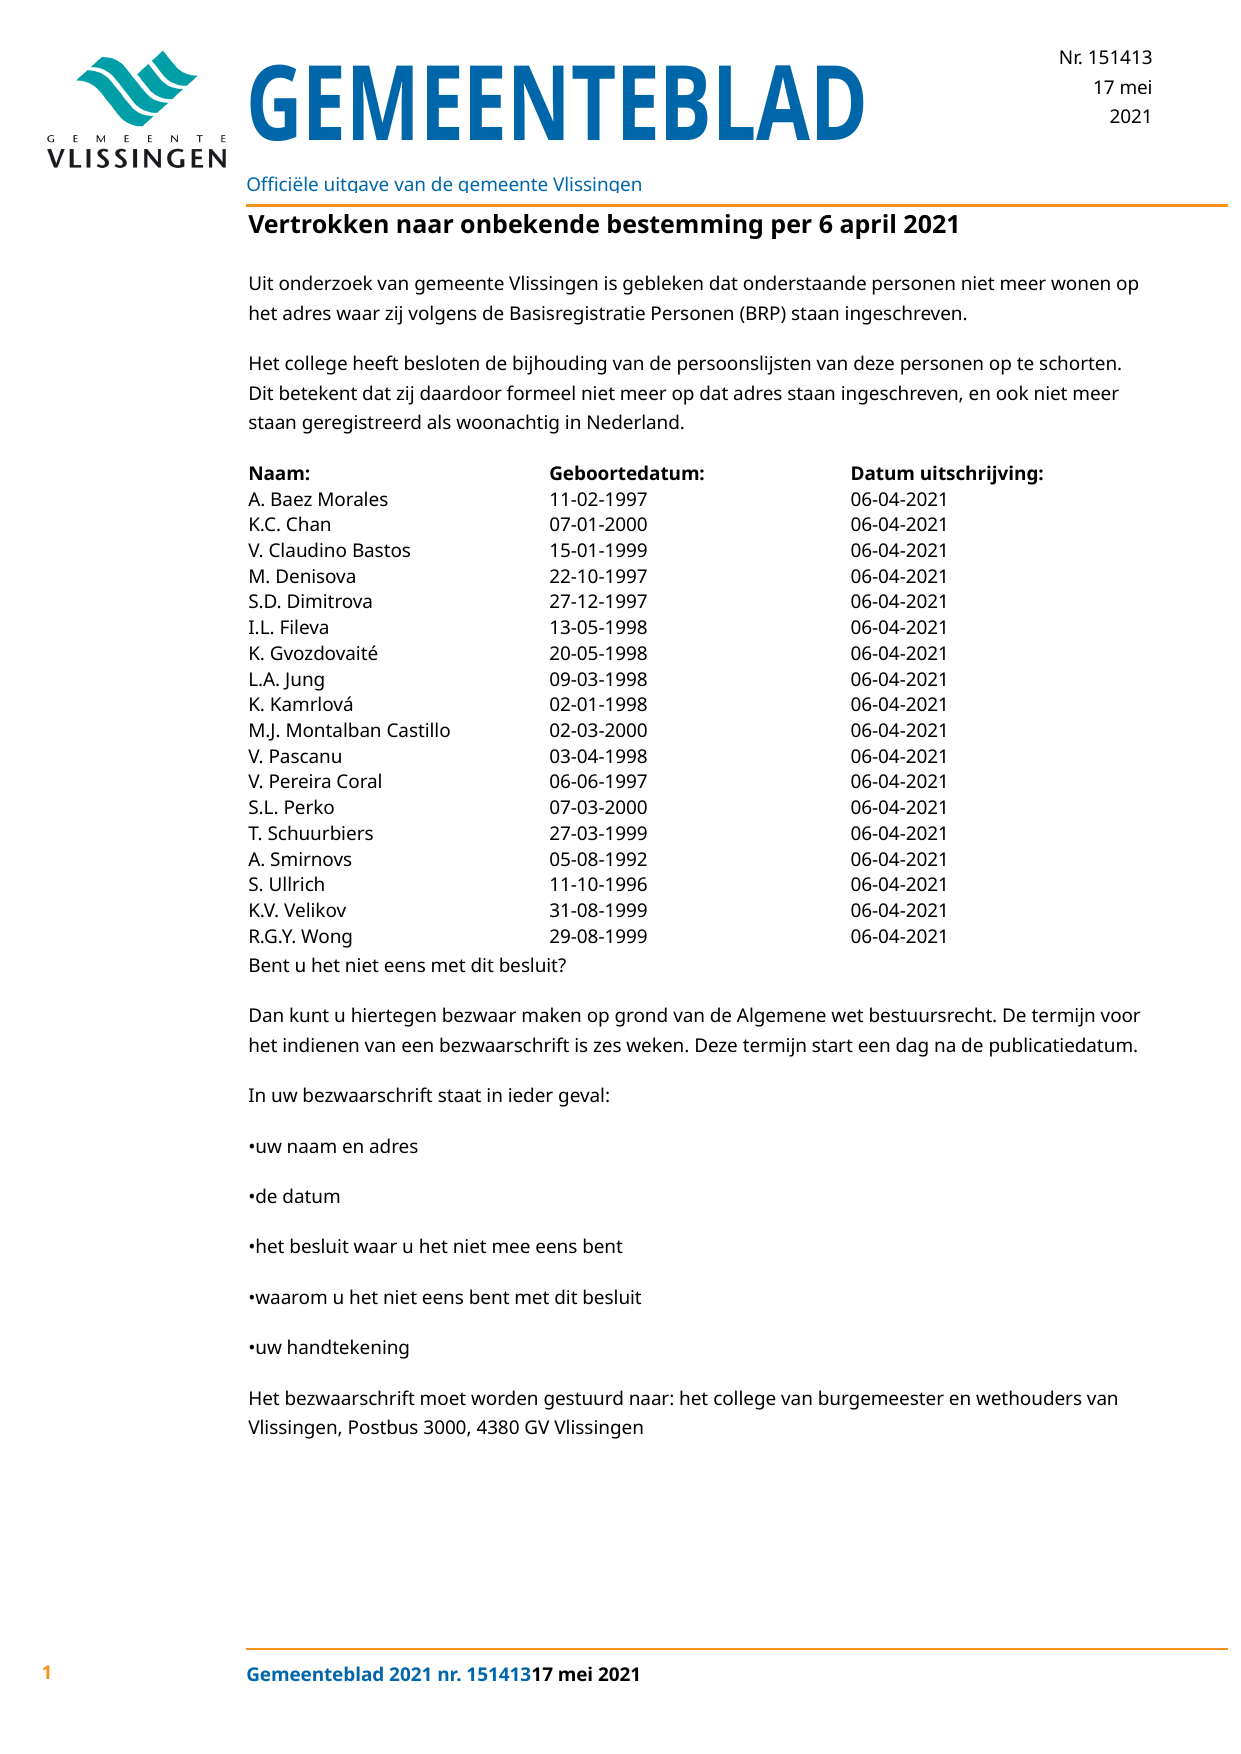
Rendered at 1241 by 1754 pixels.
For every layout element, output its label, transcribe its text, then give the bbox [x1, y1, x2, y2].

table_cell 27-03-1999 [549, 820, 850, 846]
table_header Datum uitschrijving: [850, 460, 1152, 486]
table_cell 06-04-2021 [850, 640, 1152, 666]
table_cell A. Baez Morales [248, 486, 549, 511]
table_cell 02-03-2000 [549, 717, 850, 743]
table_header Naam: [248, 460, 549, 486]
table_cell 06-04-2021 [850, 486, 1152, 511]
table_cell 06-04-2021 [850, 898, 1152, 923]
table_cell 06-04-2021 [850, 692, 1152, 717]
table_cell 02-01-1998 [549, 692, 850, 717]
table_cell 06-04-2021 [850, 872, 1152, 897]
table_cell 06-04-2021 [850, 563, 1152, 589]
table_cell 09-03-1998 [549, 666, 850, 692]
table_cell 22-10-1997 [549, 563, 850, 589]
table_cell 31-08-1999 [549, 898, 850, 923]
table_cell 06-04-2021 [850, 846, 1152, 872]
table_cell M.J. Montalban Castillo [248, 717, 549, 743]
table_cell 03-04-1998 [549, 743, 850, 769]
text Het bezwaarschrift moet worden gestuurd naar: het college van burgemeester en wethouders van Vlissingen, Postbus 3000, 4380 GV Vlissingen [248, 1385, 1152, 1440]
table_cell T. Schuurbiers [248, 820, 549, 846]
table_cell S.D. Dimitrova [248, 589, 549, 614]
table_cell K.V. Velikov [248, 898, 549, 923]
table_cell 13-05-1998 [549, 614, 850, 640]
table_cell 20-05-1998 [549, 640, 850, 666]
table_cell 11-10-1996 [549, 872, 850, 897]
text Uit onderzoek van gemeente Vlissingen is gebleken dat onderstaande personen niet meer wonen op het adres waar zij volgens de Basisregistratie Personen (BRP) staan ingeschreven. [248, 270, 1152, 326]
table_cell 06-04-2021 [850, 666, 1152, 692]
table_cell 06-04-2021 [850, 717, 1152, 743]
table_cell 06-04-2021 [850, 743, 1152, 769]
text •de datum [248, 1183, 1152, 1209]
text •uw handtekening [248, 1334, 1152, 1360]
table_cell S. Ullrich [248, 872, 549, 897]
table_cell 29-08-1999 [549, 923, 850, 949]
table_cell V. Claudino Bastos [248, 537, 549, 563]
table_cell 06-04-2021 [850, 795, 1152, 820]
table_cell L.A. Jung [248, 666, 549, 692]
table_header Geboortedatum: [549, 460, 850, 486]
table_cell I.L. Fileva [248, 614, 549, 640]
table_cell R.G.Y. Wong [248, 923, 549, 949]
text Bent u het niet eens met dit besluit? [248, 952, 1152, 978]
table_cell K. Kamrlová [248, 692, 549, 717]
table_cell K. Gvozdovaité [248, 640, 549, 666]
table_cell 06-04-2021 [850, 820, 1152, 846]
text Dan kunt u hiertegen bezwaar maken op grond van de Algemene wet bestuursrecht. De termijn voor het indienen van een bezwaarschrift is zes weken. Deze termijn start een dag na de publicatiedatum. [248, 1002, 1152, 1058]
table_cell 06-04-2021 [850, 589, 1152, 614]
table_cell V. Pereira Coral [248, 769, 549, 794]
table_cell M. Denisova [248, 563, 549, 589]
table_cell A. Smirnovs [248, 846, 549, 872]
table_cell V. Pascanu [248, 743, 549, 769]
table_cell 06-04-2021 [850, 923, 1152, 949]
text Het college heeft besloten de bijhouding van de persoonslijsten van deze personen op te schorten. Dit betekent dat zij daardoor formeel niet meer op dat adres staan ingeschreven, en ook niet meer staan geregistreerd als woonachtig in Nederland. [248, 350, 1152, 435]
table_cell 06-04-2021 [850, 511, 1152, 537]
picture [41, 47, 231, 172]
table_cell S.L. Perko [248, 795, 549, 820]
table_cell 07-01-2000 [549, 511, 850, 537]
text •waarom u het niet eens bent met dit besluit [248, 1284, 1152, 1310]
text •uw naam en adres [248, 1133, 1152, 1159]
table_cell 06-04-2021 [850, 537, 1152, 563]
text •het besluit waar u het niet mee eens bent [248, 1234, 1152, 1259]
table_cell 06-04-2021 [850, 614, 1152, 640]
table_cell 27-12-1997 [549, 589, 850, 614]
table_cell K.C. Chan [248, 511, 549, 537]
table_cell 07-03-2000 [549, 795, 850, 820]
table_cell 15-01-1999 [549, 537, 850, 563]
table_cell 06-04-2021 [850, 769, 1152, 794]
table_cell 11-02-1997 [549, 486, 850, 511]
text Vertrokken naar onbekende bestemming per 6 april 2021 [248, 207, 1152, 241]
table_cell 05-08-1992 [549, 846, 850, 872]
text In uw bezwaarschrift staat in ieder geval: [248, 1082, 1152, 1108]
table_cell 06-06-1997 [549, 769, 850, 794]
